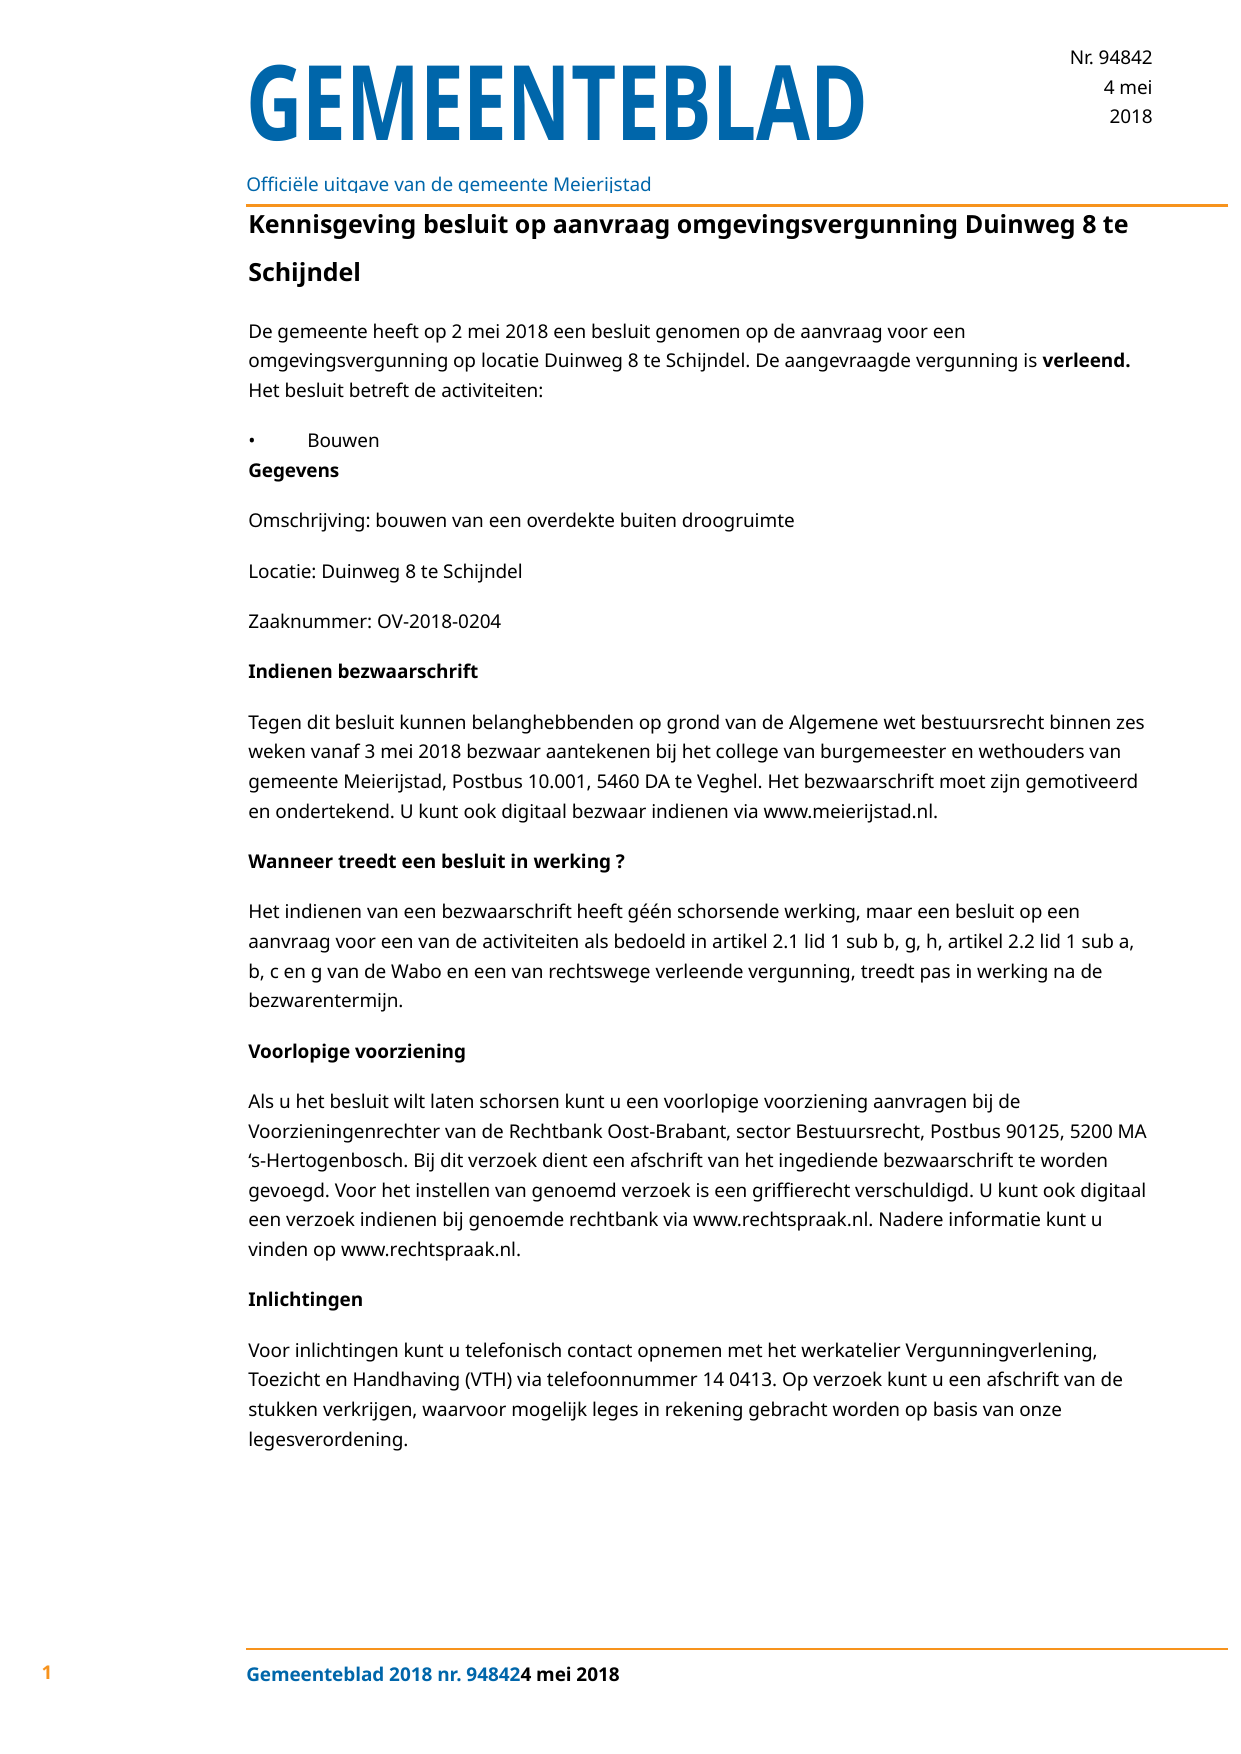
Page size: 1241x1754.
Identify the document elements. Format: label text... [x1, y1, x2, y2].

text Omschrijving: bouwen van een overdekte buiten droogruimte [248, 507, 1152, 533]
text Inlichtingen [248, 1287, 1152, 1312]
text Voor inlichtingen kunt u telefonisch contact opnemen met het werkatelier Vergunningverlening, Toezicht en Handhaving (VTH) via telefoonnummer 14 0413. Op verzoek kunt u een afschrift van de stukken verkrijgen, waarvoor mogelijk leges in rekening gebracht worden op basis van onze legesverordening. [248, 1337, 1152, 1452]
text De gemeente heeft op 2 mei 2018 een besluit genomen op de aanvraag voor een omgevingsvergunning op locatie Duinweg 8 te Schijndel. De aangevraagde vergunning is verleend. Het besluit betreft de activiteiten: [248, 318, 1152, 403]
text Tegen dit besluit kunnen belanghebbenden op grond van de Algemene wet bestuursrecht binnen zes weken vanaf 3 mei 2018 bezwaar aantekenen bij het college van burgemeester en wethouders van gemeente Meierijstad, Postbus 10.001, 5460 DA te Veghel. Het bezwaarschrift moet zijn gemotiveerd en ondertekend. U kunt ook digitaal bezwaar indienen via www.meierijstad.nl. [248, 709, 1152, 824]
text Voorlopige voorziening [248, 1038, 1152, 1064]
text Kennisgeving besluit op aanvraag omgevingsvergunning Duinweg 8 te Schijndel [248, 207, 1152, 288]
text Gegevens [248, 457, 1152, 483]
text Indienen bezwaarschrift [248, 659, 1152, 684]
text Zaaknummer: OV-2018-0204 [248, 608, 1152, 634]
text Locatie: Duinweg 8 te Schijndel [248, 558, 1152, 584]
text Wanneer treedt een besluit in werking ? [248, 848, 1152, 874]
text Het indienen van een bezwaarschrift heeft géén schorsende werking, maar een besluit op een aanvraag voor een van de activiteiten als bedoeld in artikel 2.1 lid 1 sub b, g, h, artikel 2.2 lid 1 sub a, b, c en g van de Wabo en een van rechtswege verleende vergunning, treedt pas in werking na de bezwarentermijn. [248, 899, 1152, 1013]
list Bouwen [248, 427, 1152, 453]
text Als u het besluit wilt laten schorsen kunt u een voorlopige voorziening aanvragen bij de Voorzieningenrechter van de Rechtbank Oost-Brabant, sector Bestuursrecht, Postbus 90125, 5200 MA ‘s-Hertogenbosch. Bij dit verzoek dient een afschrift van het ingediende bezwaarschrift te worden gevoegd. Voor het instellen van genoemd verzoek is een griffierecht verschuldigd. U kunt ook digitaal een verzoek indienen bij genoemde rechtbank via www.rechtspraak.nl. Nadere informatie kunt u vinden op www.rechtspraak.nl. [248, 1088, 1152, 1262]
picture [41, 47, 231, 172]
